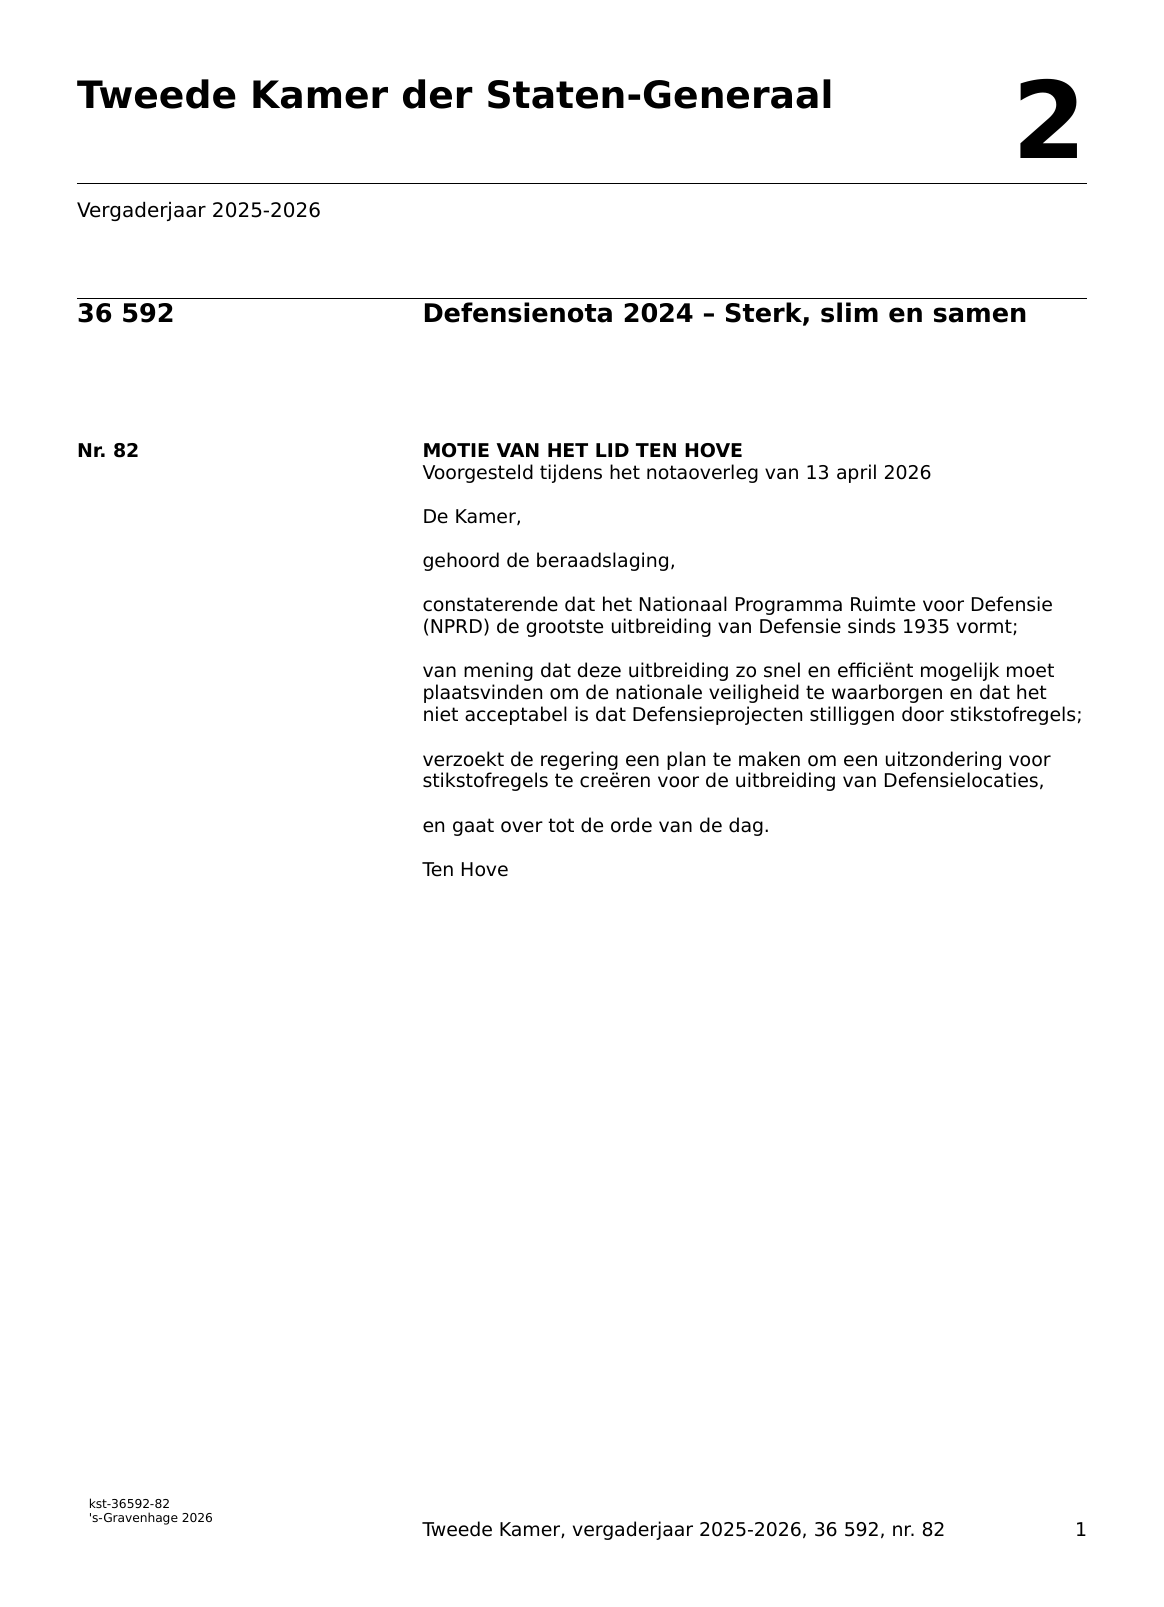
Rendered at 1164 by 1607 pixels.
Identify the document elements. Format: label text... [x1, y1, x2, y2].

text De Kamer, [422, 506, 1087, 528]
text gehoord de beraadslaging, [422, 550, 1087, 572]
text constaterende dat het Nationaal Programma Ruimte voor Defensie (NPRD) de grootste uitbreiding van Defensie sinds 1935 vormt; [422, 594, 1087, 638]
text 's-Gravenhage 2026 [88, 1511, 323, 1525]
text Ten Hove [422, 859, 1087, 881]
table_header 2 [886, 59, 1087, 183]
text kst-36592-82 [88, 1497, 323, 1511]
text verzoekt de regering een plan te maken om een uitzondering voor stikstofregels te creëren voor de uitbreiding van Defensielocaties, [422, 748, 1087, 792]
subtitle 36 592 Defensienota 2024 – Sterk, slim en samen [77, 299, 1087, 329]
table_cell Vergaderjaar 2025-2026 [77, 184, 1087, 298]
text en gaat over tot de orde van de dag. [422, 814, 1087, 837]
table_header Tweede Kamer der Staten-Generaal [77, 59, 886, 183]
text van mening dat deze uitbreiding zo snel en efficiënt mogelijk moet plaatsvinden om de nationale veiligheid te waarborgen en dat het niet acceptabel is dat Defensieprojecten stilliggen door stikstofregels; [422, 660, 1087, 726]
subtitle Nr. 82 MOTIE VAN HET LID TEN HOVE [77, 440, 1087, 462]
text Voorgesteld tijdens het notaoverleg van 13 april 2026 [422, 462, 1087, 484]
